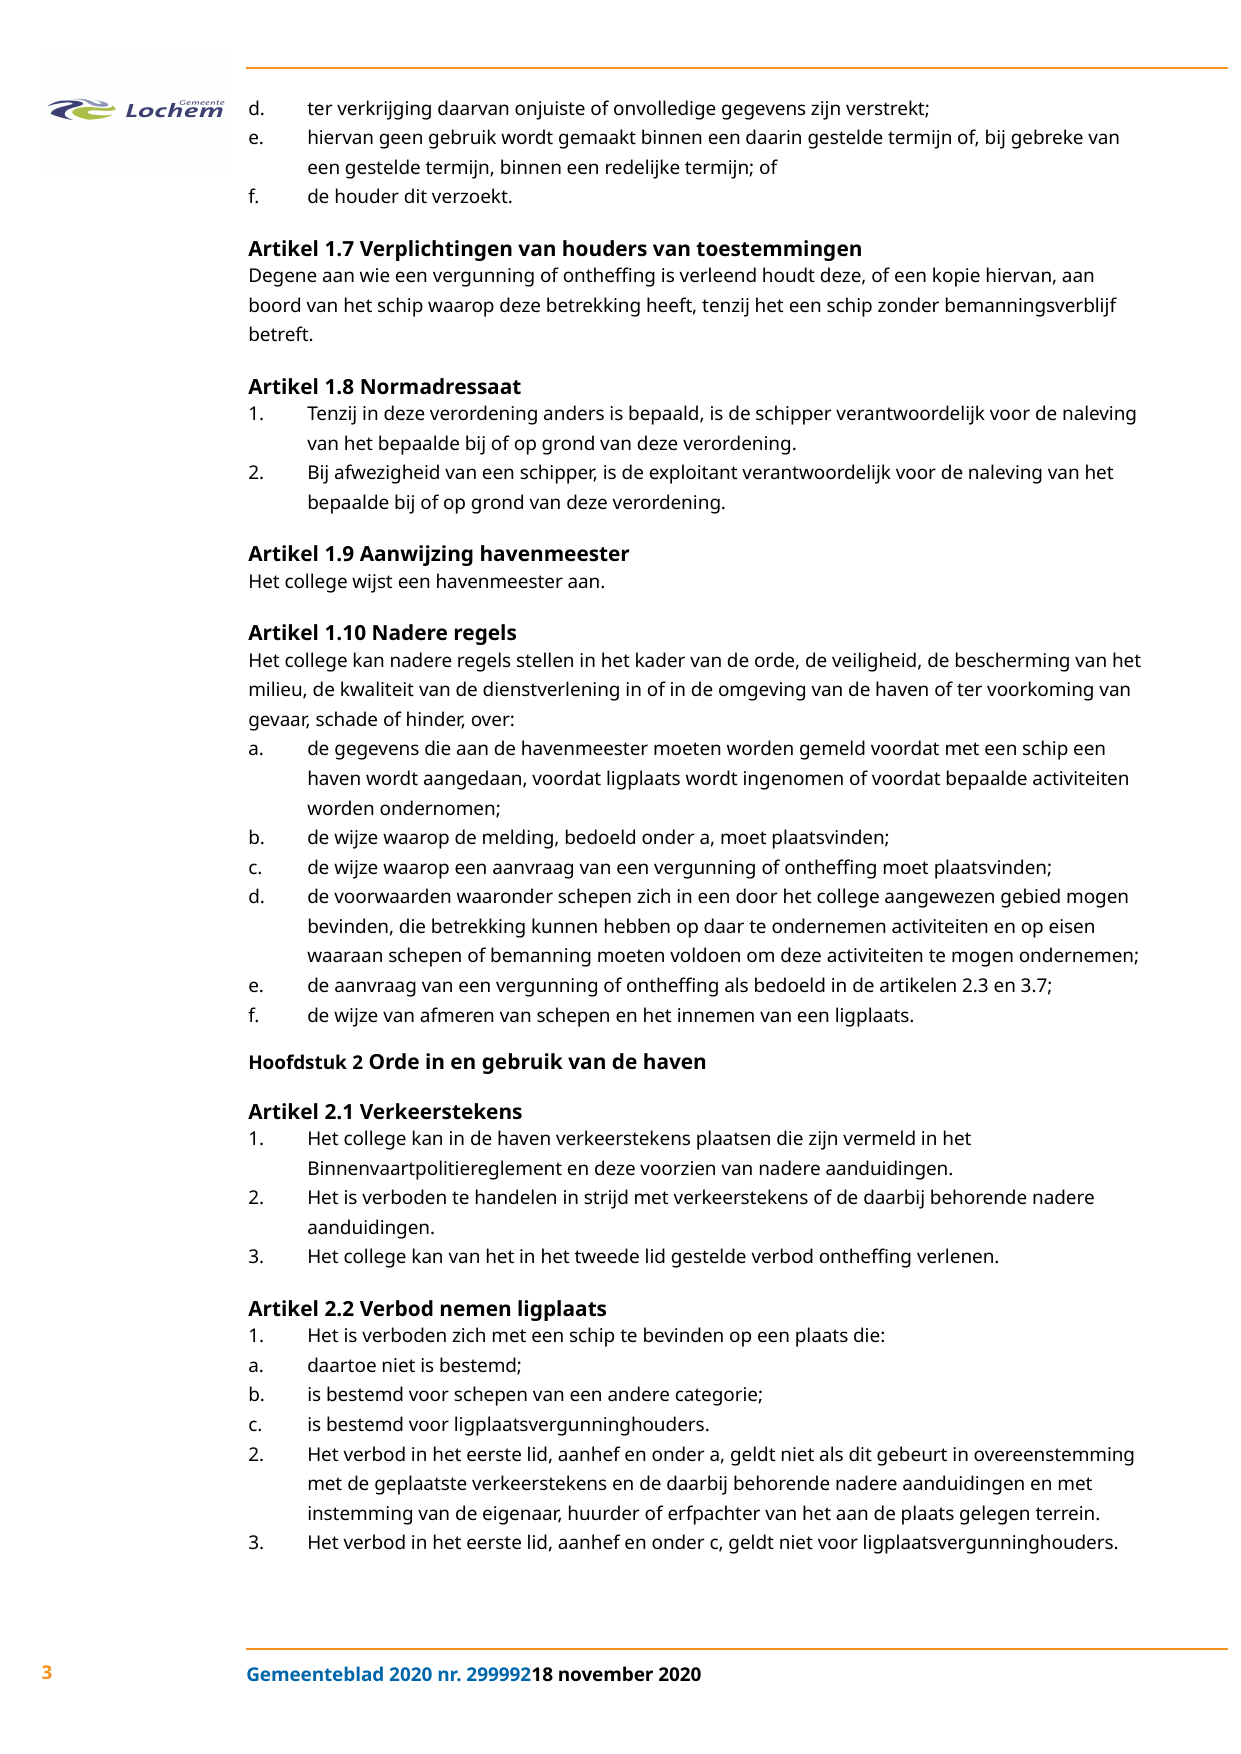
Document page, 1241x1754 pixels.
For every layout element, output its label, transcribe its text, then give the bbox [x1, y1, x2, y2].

list Het verbod in het eerste lid, aanhef en onder c, geldt niet voor ligplaatsvergunninghouders. [248, 1529, 1152, 1555]
text Artikel 1.7 Verplichtingen van houders van toestemmingen [248, 234, 1152, 262]
text Hoofdstuk 2 Orde in en gebruik van de haven [248, 1047, 1152, 1076]
list Het is verboden te handelen in strijd met verkeerstekens of de daarbij behorende nadere aanduidingen. [248, 1184, 1152, 1240]
picture [41, 47, 231, 172]
text Het college kan nadere regels stellen in het kader van de orde, de veiligheid, de bescherming van het milieu, de kwaliteit van de dienstverlening in of in de omgeving van de haven of ter voorkoming van gevaar, schade of hinder, over: [248, 647, 1152, 732]
list hiervan geen gebruik wordt gemaakt binnen een daarin gestelde termijn of, bij gebreke van een gestelde termijn, binnen een redelijke termijn; of [248, 124, 1152, 180]
text Artikel 1.10 Nadere regels [248, 618, 1152, 647]
list de wijze waarop de melding, bedoeld onder a, moet plaatsvinden; [248, 824, 1152, 850]
list is bestemd voor schepen van een andere categorie; [248, 1382, 1152, 1407]
text Degene aan wie een vergunning of ontheffing is verleend houdt deze, of een kopie hiervan, aan boord van het schip waarop deze betrekking heeft, tenzij het een schip zonder bemanningsverblijf betreft. [248, 262, 1152, 347]
list Bij afwezigheid van een schipper, is de exploitant verantwoordelijk voor de naleving van het bepaalde bij of op grond van deze verordening. [248, 459, 1152, 515]
text Artikel 1.8 Normadressaat [248, 372, 1152, 400]
list de voorwaarden waaronder schepen zich in een door het college aangewezen gebied mogen bevinden, die betrekking kunnen hebben op daar te ondernemen activiteiten en op eisen waaraan schepen of bemanning moeten voldoen om deze activiteiten te mogen ondernemen; [248, 883, 1152, 968]
list Het college kan van het in het tweede lid gestelde verbod ontheffing verlenen. [248, 1243, 1152, 1269]
list de wijze waarop een aanvraag van een vergunning of ontheffing moet plaatsvinden; [248, 854, 1152, 880]
text Artikel 2.1 Verkeerstekens [248, 1097, 1152, 1125]
list Tenzij in deze verordening anders is bepaald, is de schipper verantwoordelijk voor de naleving van het bepaalde bij of op grond van deze verordening. [248, 400, 1152, 456]
list Het is verboden zich met een schip te bevinden op een plaats die: [248, 1322, 1152, 1348]
list Het verbod in het eerste lid, aanhef en onder a, geldt niet als dit gebeurt in overeenstemming met de geplaatste verkeerstekens en de daarbij behorende nadere aanduidingen en met instemming van de eigenaar, huurder of erfpachter van het aan de plaats gelegen terrein. [248, 1441, 1152, 1526]
list de wijze van afmeren van schepen en het innemen van een ligplaats. [248, 1002, 1152, 1028]
list de aanvraag van een vergunning of ontheffing als bedoeld in de artikelen 2.3 en 3.7; [248, 972, 1152, 998]
text Artikel 1.9 Aanwijzing havenmeester [248, 539, 1152, 568]
list daartoe niet is bestemd; [248, 1352, 1152, 1378]
text Artikel 2.2 Verbod nemen ligplaats [248, 1294, 1152, 1322]
list ter verkrijging daarvan onjuiste of onvolledige gegevens zijn verstrekt; [248, 95, 1152, 121]
text Het college wijst een havenmeester aan. [248, 568, 1152, 594]
list de houder dit verzoekt. [248, 183, 1152, 209]
list Het college kan in de haven verkeerstekens plaatsen die zijn vermeld in het Binnenvaartpolitiereglement en deze voorzien van nadere aanduidingen. [248, 1125, 1152, 1181]
list is bestemd voor ligplaatsvergunninghouders. [248, 1411, 1152, 1437]
list de gegevens die aan de havenmeester moeten worden gemeld voordat met een schip een haven wordt aangedaan, voordat ligplaats wordt ingenomen of voordat bepaalde activiteiten worden ondernomen; [248, 736, 1152, 821]
